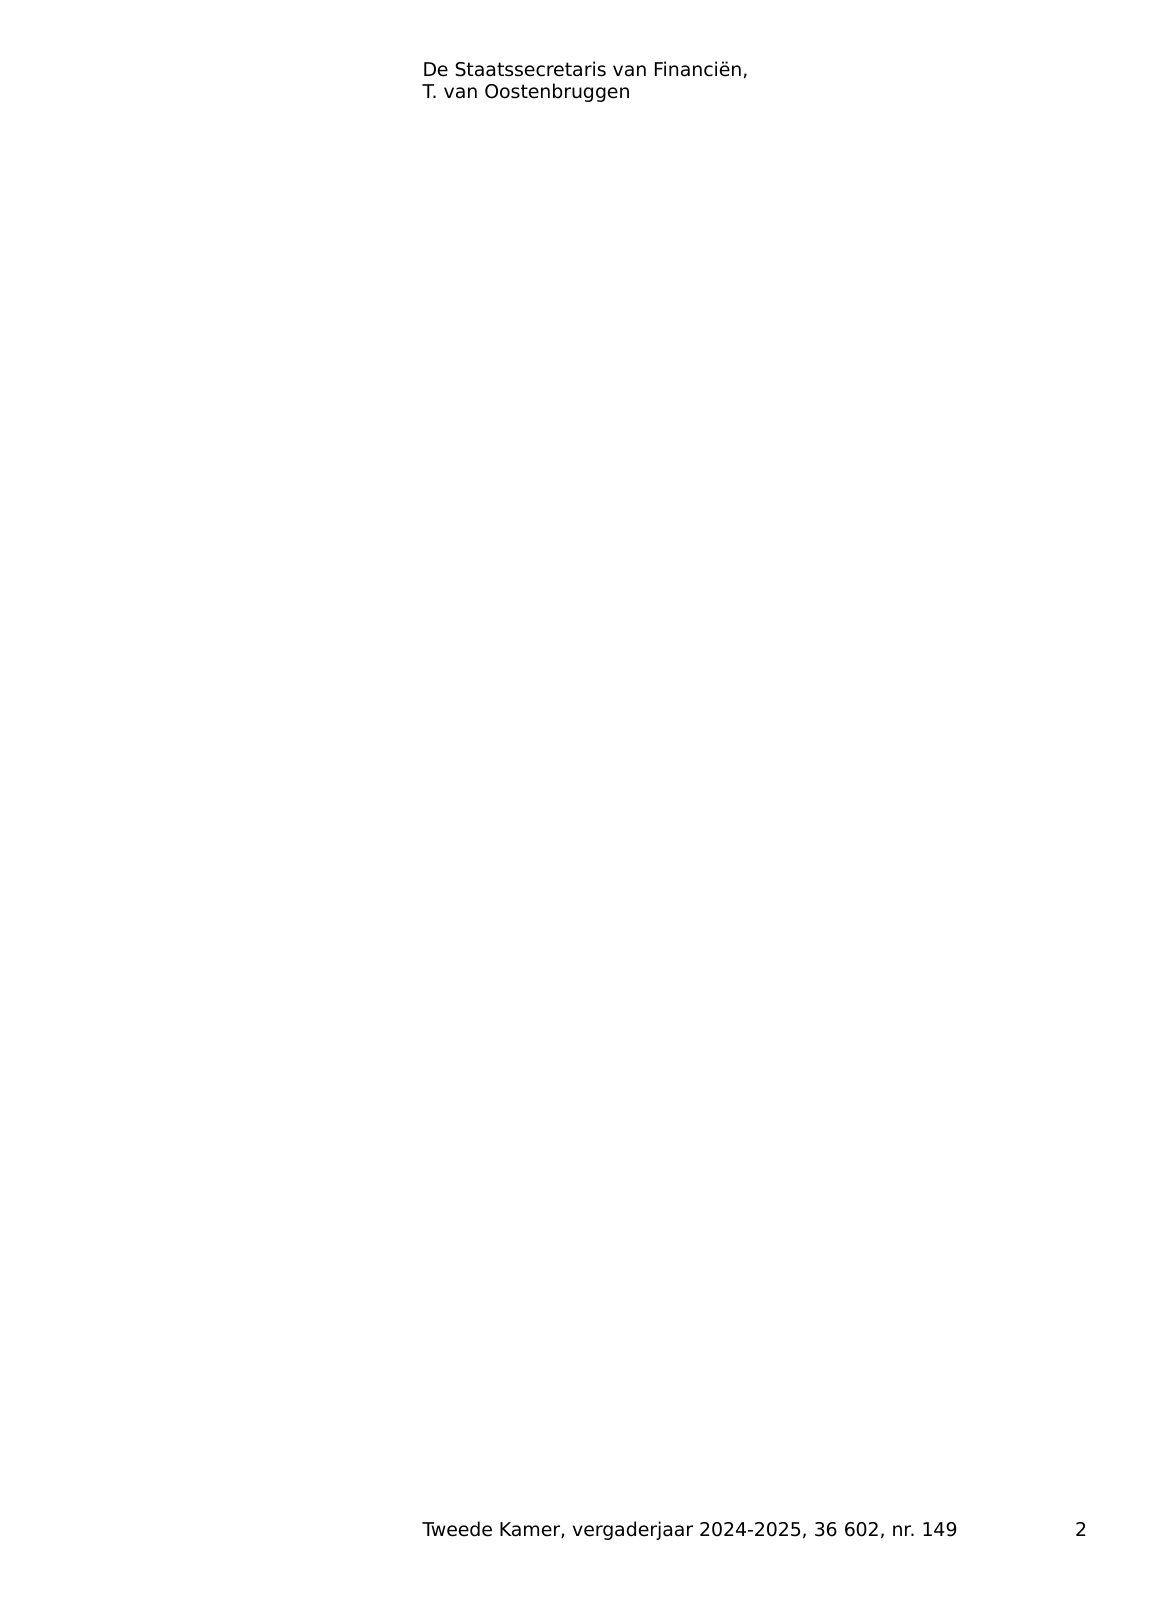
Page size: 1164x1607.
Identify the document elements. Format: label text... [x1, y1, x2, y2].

text De Staatssecretaris van Financiën, T. van Oostenbruggen [422, 59, 1087, 103]
